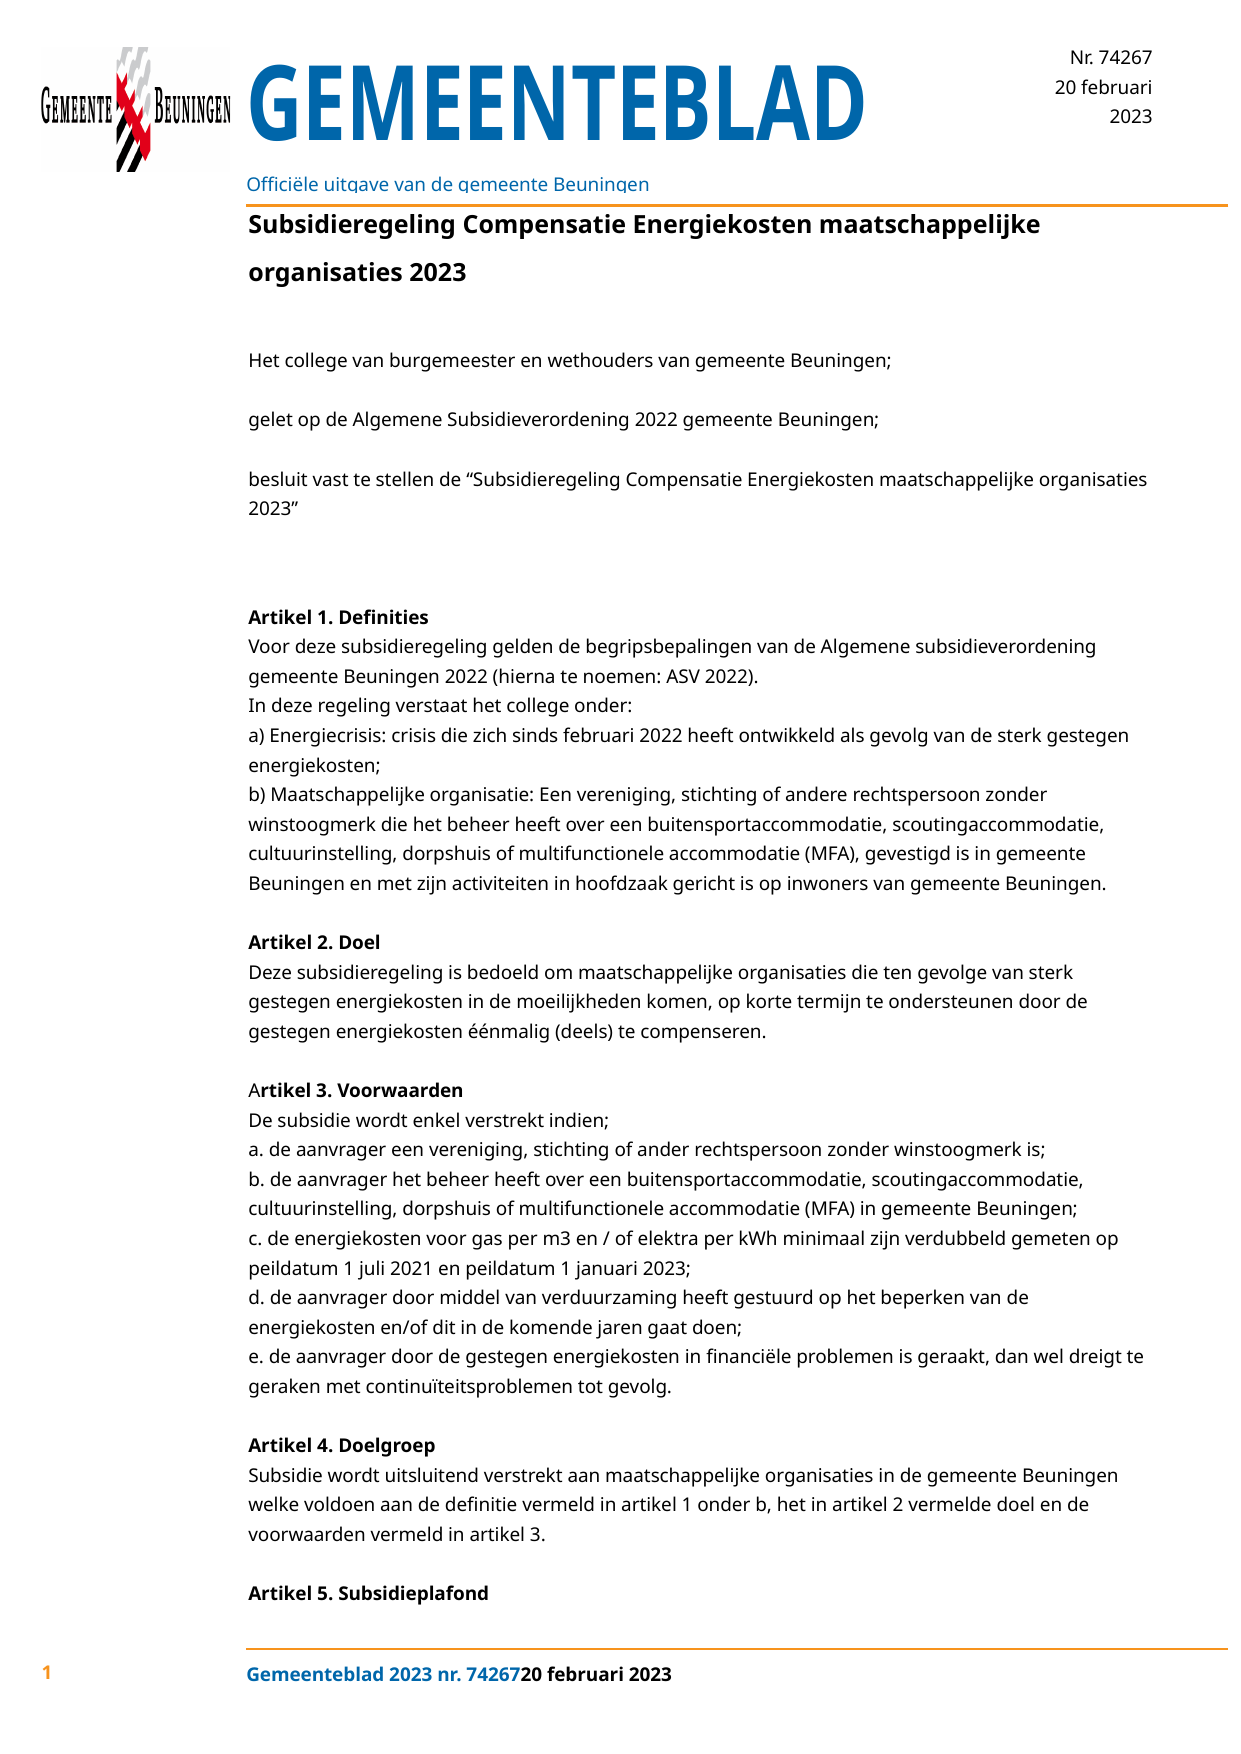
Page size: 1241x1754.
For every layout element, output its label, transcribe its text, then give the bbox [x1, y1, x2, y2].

text b) Maatschappelijke organisatie: Een vereniging, stichting of andere rechtspersoon zonder winstoogmerk die het beheer heeft over een buitensportaccommodatie, scoutingaccommodatie, cultuurinstelling, dorpshuis of multifunctionele accommodatie (MFA), gevestigd is in gemeente Beuningen en met zijn activiteiten in hoofdzaak gericht is op inwoners van gemeente Beuningen. [248, 781, 1152, 896]
text De subsidie wordt enkel verstrekt indien; [248, 1107, 1152, 1132]
text b. de aanvrager het beheer heeft over een buitensportaccommodatie, scoutingaccommodatie, cultuurinstelling, dorpshuis of multifunctionele accommodatie (MFA) in gemeente Beuningen; [248, 1166, 1152, 1221]
text In deze regeling verstaat het college onder: [248, 693, 1152, 718]
text a. de aanvrager een vereniging, stichting of ander rechtspersoon zonder winstoogmerk is; [248, 1136, 1152, 1162]
text Artikel 4. Doelgroep [248, 1432, 1152, 1458]
text gelet op de Algemene Subsidieverordening 2022 gemeente Beuningen; [248, 407, 1152, 432]
text c. de energiekosten voor gas per m3 en / of elektra per kWh minimaal zijn verdubbeld gemeten op peildatum 1 juli 2021 en peildatum 1 januari 2023; [248, 1225, 1152, 1280]
text Subsidieregeling Compensatie Energiekosten maatschappelijke organisaties 2023 [248, 207, 1152, 288]
text a) Energiecrisis: crisis die zich sinds februari 2022 heeft ontwikkeld als gevolg van de sterk gestegen energiekosten; [248, 722, 1152, 777]
text Artikel 5. Subsidieplafond [248, 1580, 1152, 1606]
text Artikel 2. Doel [248, 929, 1152, 955]
text besluit vast te stellen de “Subsidieregeling Compensatie Energiekosten maatschappelijke organisaties 2023” [248, 466, 1152, 521]
text Deze subsidieregeling is bedoeld om maatschappelijke organisaties die ten gevolge van sterk gestegen energiekosten in de moeilijkheden komen, op korte termijn te ondersteunen door de gestegen energiekosten éénmalig (deels) te compenseren. [248, 959, 1152, 1044]
text e. de aanvrager door de gestegen energiekosten in financiële problemen is geraakt, dan wel dreigt te geraken met continuïteitsproblemen tot gevolg. [248, 1343, 1152, 1399]
text Het college van burgemeester en wethouders van gemeente Beuningen; [248, 347, 1152, 373]
text Artikel 1. Definities [248, 604, 1152, 629]
text Subsidie wordt uitsluitend verstrekt aan maatschappelijke organisaties in de gemeente Beuningen welke voldoen aan de definitie vermeld in artikel 1 onder b, het in artikel 2 vermelde doel en de voorwaarden vermeld in artikel 3. [248, 1462, 1152, 1547]
text d. de aanvrager door middel van verduurzaming heeft gestuurd op het beperken van de energiekosten en/of dit in de komende jaren gaat doen; [248, 1284, 1152, 1339]
text Artikel 3. Voorwaarden [248, 1077, 1152, 1103]
picture [41, 47, 231, 172]
text Voor deze subsidieregeling gelden de begripsbepalingen van de Algemene subsidieverordening gemeente Beuningen 2022 (hierna te noemen: ASV 2022). [248, 633, 1152, 689]
